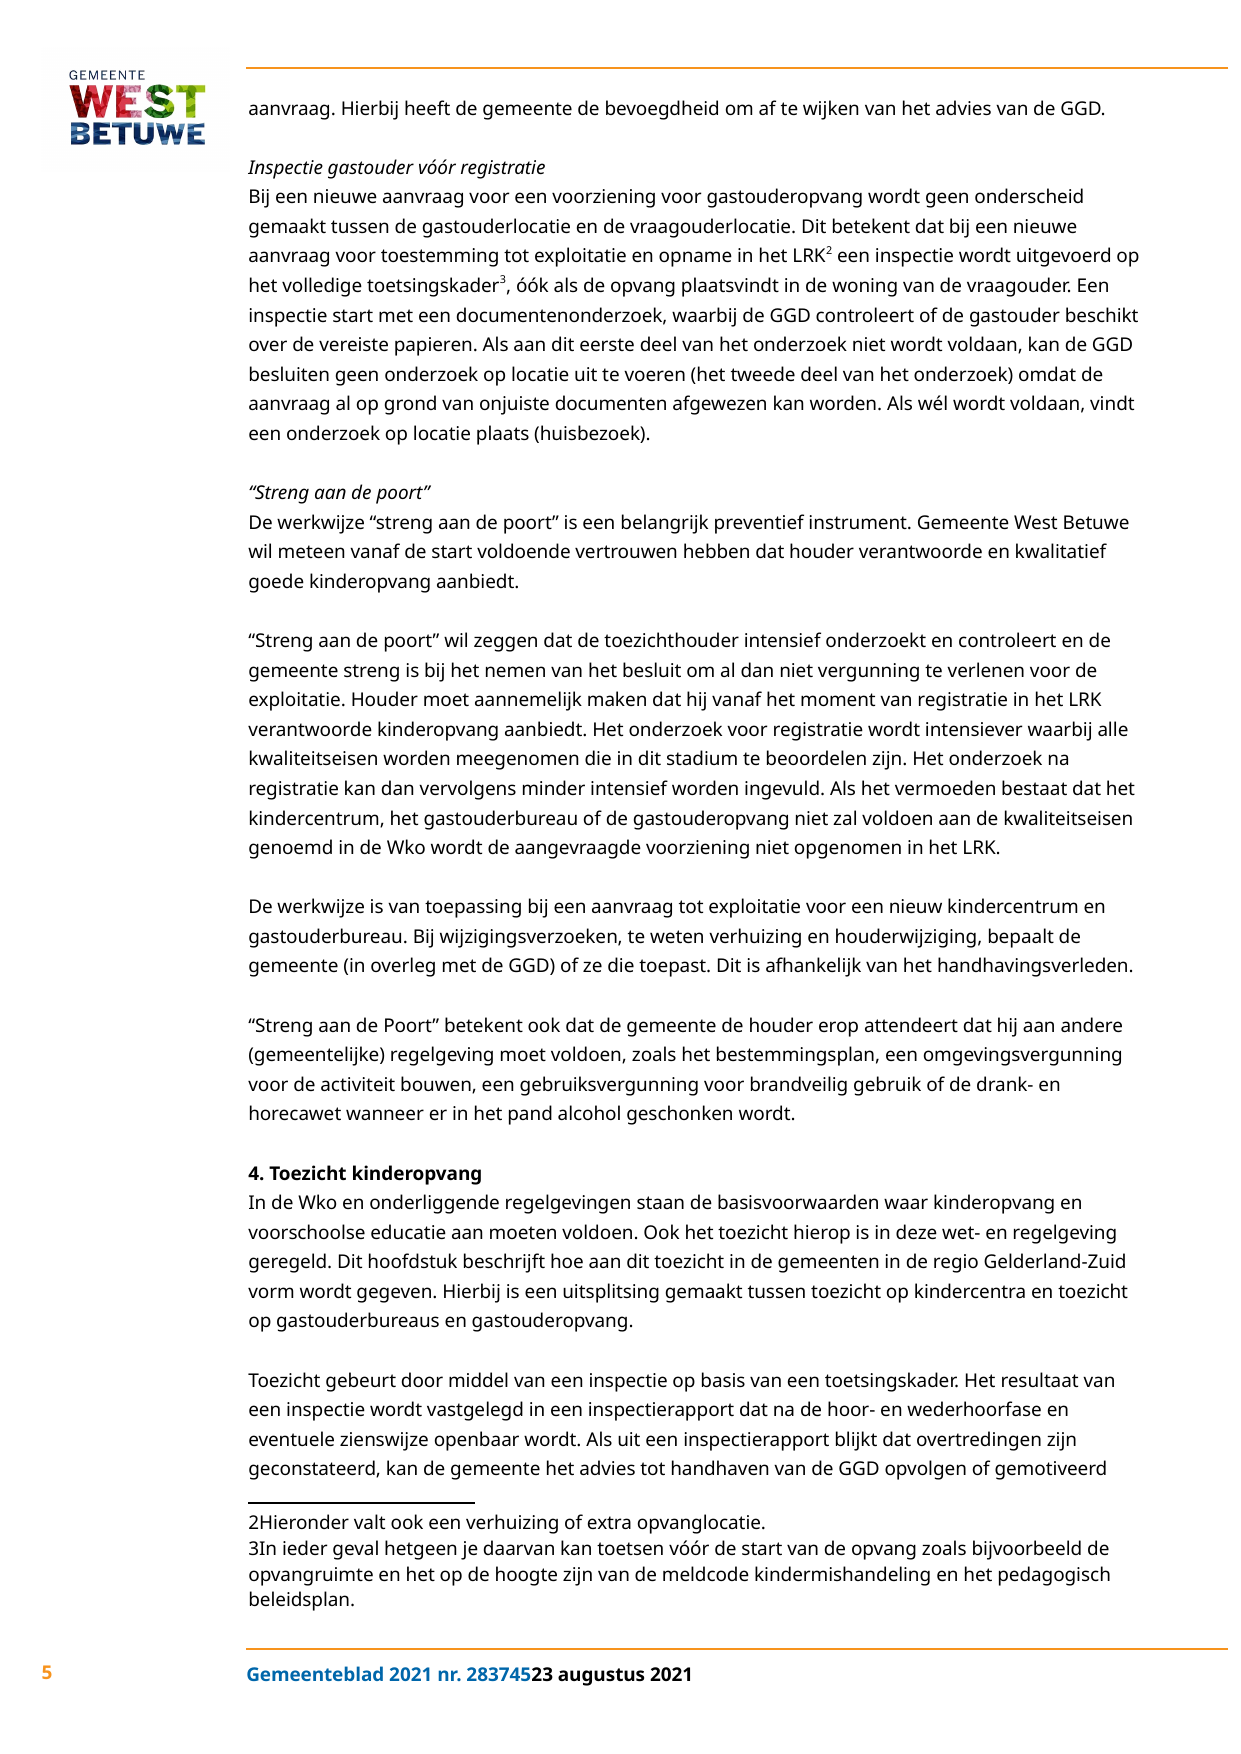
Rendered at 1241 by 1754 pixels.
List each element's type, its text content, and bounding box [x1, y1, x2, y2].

text Bij een nieuwe aanvraag voor een voorziening voor gastouderopvang wordt geen onderscheid gemaakt tussen de gastouderlocatie en de vraagouderlocatie. Dit betekent dat bij een nieuwe aanvraag voor toestemming tot exploitatie en opname in het LRK een inspectie wordt uitgevoerd op het volledige toetsingskader, óók als de opvang plaatsvindt in de woning van de vraagouder. Een inspectie start met een documentenonderzoek, waarbij de GGD controleert of de gastouder beschikt over de vereiste papieren. Als aan dit eerste deel van het onderzoek niet wordt voldaan, kan de GGD besluiten geen onderzoek op locatie uit te voeren (het tweede deel van het onderzoek) omdat de aanvraag al op grond van onjuiste documenten afgewezen kan worden. Als wél wordt voldaan, vindt een onderzoek op locatie plaats (huisbezoek). [248, 183, 1152, 446]
text Hieronder valt ook een verhuizing of extra opvanglocatie. [248, 1509, 1152, 1535]
text Inspectie gastouder vóór registratie [248, 154, 1152, 180]
picture [41, 47, 231, 172]
text “Streng aan de poort” [248, 479, 1152, 505]
text In de Wko en onderliggende regelgevingen staan de basisvoorwaarden waar kinderopvang en voorschoolse educatie aan moeten voldoen. Ook het toezicht hierop is in deze wet- en regelgeving geregeld. Dit hoofdstuk beschrijft hoe aan dit toezicht in de gemeenten in de regio Gelderland-Zuid vorm wordt gegeven. Hierbij is een uitsplitsing gemaakt tussen toezicht op kindercentra en toezicht op gastouderbureaus en gastouderopvang. [248, 1189, 1152, 1333]
text “Streng aan de Poort” betekent ook dat de gemeente de houder erop attendeert dat hij aan andere (gemeentelijke) regelgeving moet voldoen, zoals het bestemmingsplan, een omgevingsvergunning voor de activiteit bouwen, een gebruiksvergunning voor brandveilig gebruik of de drank- en horecawet wanneer er in het pand alcohol geschonken wordt. [248, 1012, 1152, 1126]
text In ieder geval hetgeen je daarvan kan toetsen vóór de start van de opvang zoals bijvoorbeeld de opvangruimte en het op de hoogte zijn van de meldcode kindermishandeling en het pedagogisch beleidsplan. [248, 1535, 1152, 1612]
text “Streng aan de poort” wil zeggen dat de toezichthouder intensief onderzoekt en controleert en de gemeente streng is bij het nemen van het besluit om al dan niet vergunning te verlenen voor de exploitatie. Houder moet aannemelijk maken dat hij vanaf het moment van registratie in het LRK verantwoorde kinderopvang aanbiedt. Het onderzoek voor registratie wordt intensiever waarbij alle kwaliteitseisen worden meegenomen die in dit stadium te beoordelen zijn. Het onderzoek na registratie kan dan vervolgens minder intensief worden ingevuld. Als het vermoeden bestaat dat het kindercentrum, het gastouderbureau of de gastouderopvang niet zal voldoen aan de kwaliteitseisen genoemd in de Wko wordt de aangevraagde voorziening niet opgenomen in het LRK. [248, 627, 1152, 860]
text De werkwijze “streng aan de poort” is een belangrijk preventief instrument. Gemeente West Betuwe wil meteen vanaf de start voldoende vertrouwen hebben dat houder verantwoorde en kwalitatief goede kinderopvang aanbiedt. [248, 509, 1152, 594]
text 4. Toezicht kinderopvang [248, 1160, 1152, 1186]
text Toezicht gebeurt door middel van een inspectie op basis van een toetsingskader. Het resultaat van een inspectie wordt vastgelegd in een inspectierapport dat na de hoor- en wederhoorfase en eventuele zienswijze openbaar wordt. Als uit een inspectierapport blijkt dat overtredingen zijn geconstateerd, kan de gemeente het advies tot handhaven van de GGD opvolgen of gemotiveerd [248, 1367, 1152, 1481]
text De werkwijze is van toepassing bij een aanvraag tot exploitatie voor een nieuw kindercentrum en gastouderbureau. Bij wijzigingsverzoeken, te weten verhuizing en houderwijziging, bepaalt de gemeente (in overleg met de GGD) of ze die toepast. Dit is afhankelijk van het handhavingsverleden. [248, 893, 1152, 978]
text aanvraag. Hierbij heeft de gemeente de bevoegdheid om af te wijken van het advies van de GGD. [248, 95, 1152, 121]
